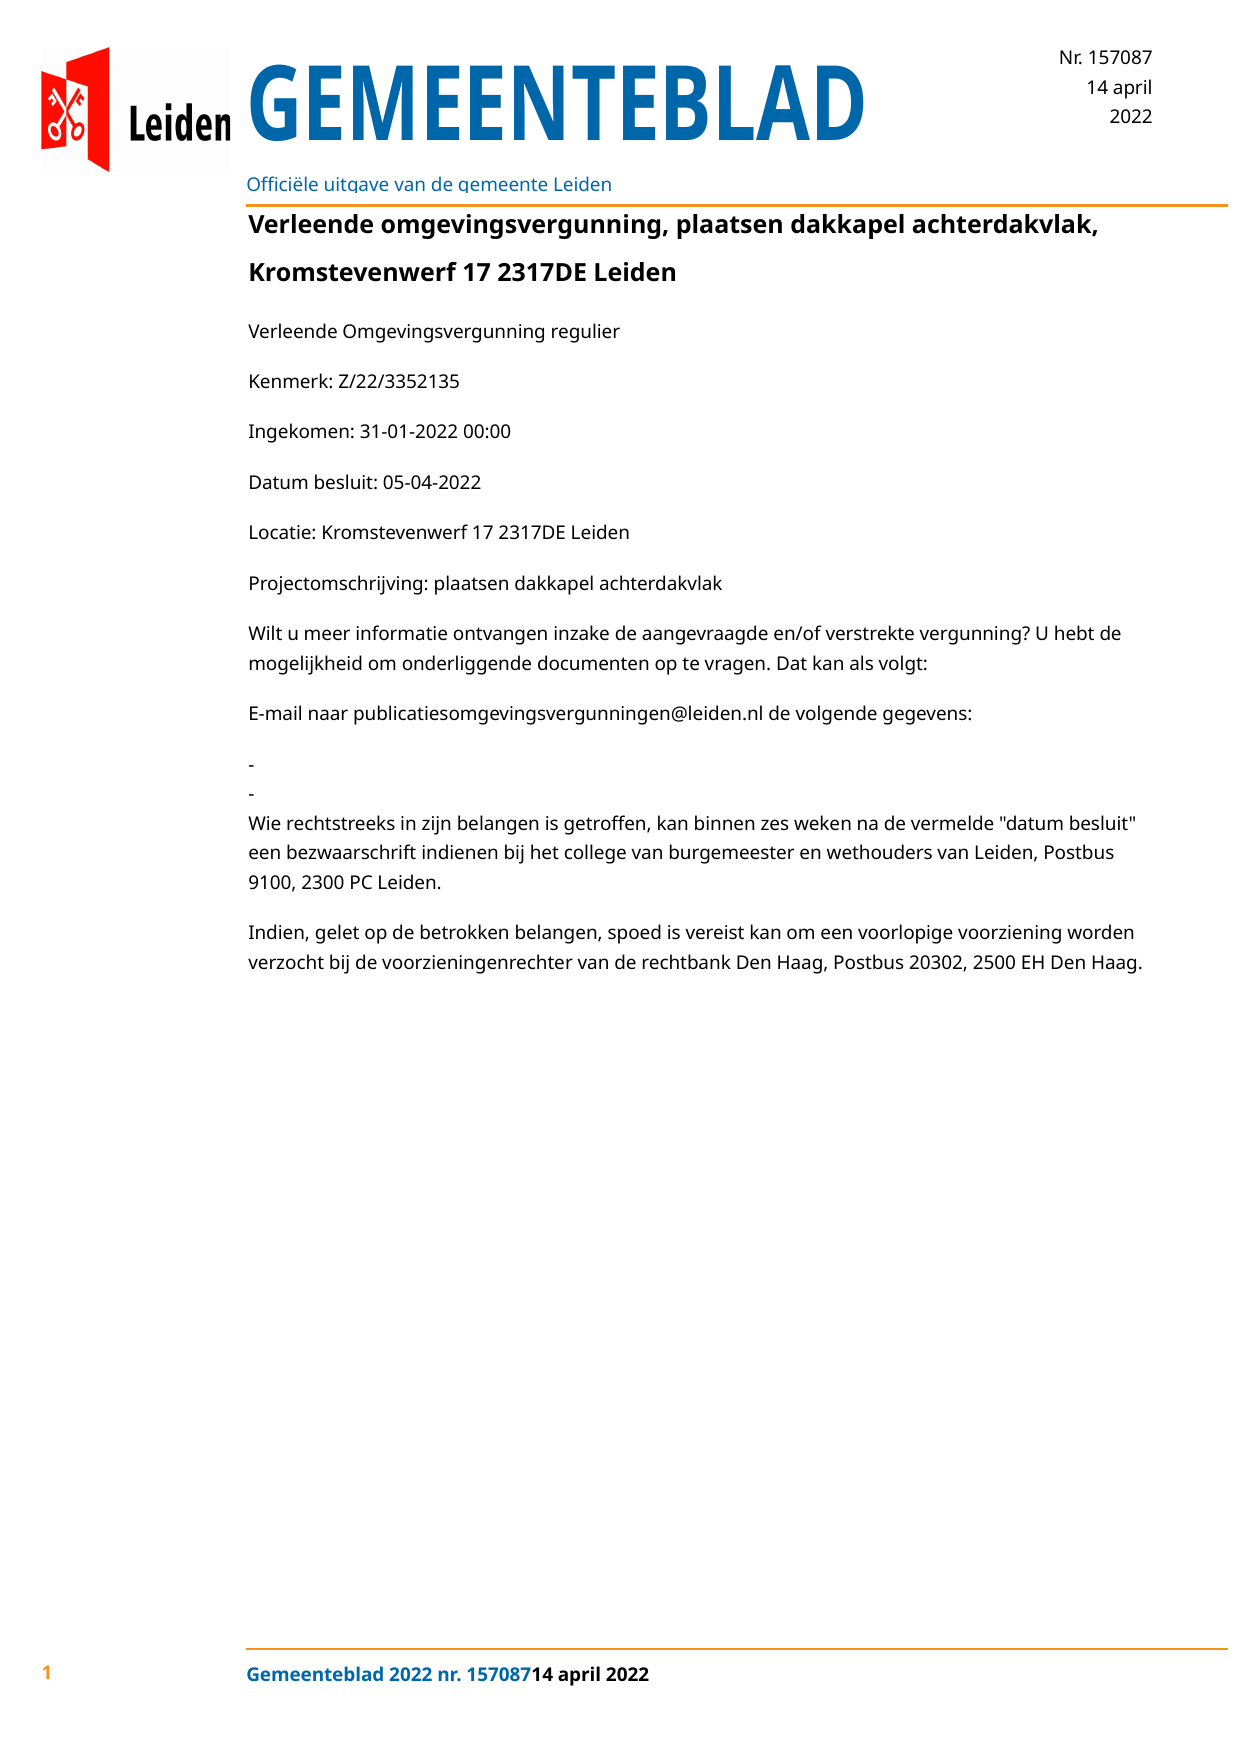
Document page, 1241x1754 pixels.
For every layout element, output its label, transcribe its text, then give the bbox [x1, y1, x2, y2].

text Wilt u meer informatie ontvangen inzake de aangevraagde en/of verstrekte vergunning? U hebt de mogelijkheid om onderliggende documenten op te vragen. Dat kan als volgt: [248, 620, 1152, 676]
picture [41, 47, 231, 172]
text Indien, gelet op de betrokken belangen, spoed is vereist kan om een voorlopige voorziening worden verzocht bij de voorzieningenrechter van de rechtbank Den Haag, Postbus 20302, 2500 EH Den Haag. [248, 919, 1152, 975]
text Kenmerk: Z/22/3352135 [248, 368, 1152, 394]
text Wie rechtstreeks in zijn belangen is getroffen, kan binnen zes weken na de vermelde "datum besluit" een bezwaarschrift indienen bij het college van burgemeester en wethouders van Leiden, Postbus 9100, 2300 PC Leiden. [248, 810, 1152, 895]
text Projectomschrijving: plaatsen dakkapel achterdakvlak [248, 570, 1152, 596]
text E-mail naar publicatiesomgevingsvergunningen@leiden.nl de volgende gegevens: [248, 700, 1152, 726]
text Ingekomen: 31-01-2022 00:00 [248, 419, 1152, 444]
text Datum besluit: 05-04-2022 [248, 469, 1152, 495]
text Verleende Omgevingsvergunning regulier [248, 318, 1152, 344]
text Verleende omgevingsvergunning, plaatsen dakkapel achterdakvlak, Kromstevenwerf 17 2317DE Leiden [248, 207, 1152, 288]
text Locatie: Kromstevenwerf 17 2317DE Leiden [248, 519, 1152, 545]
